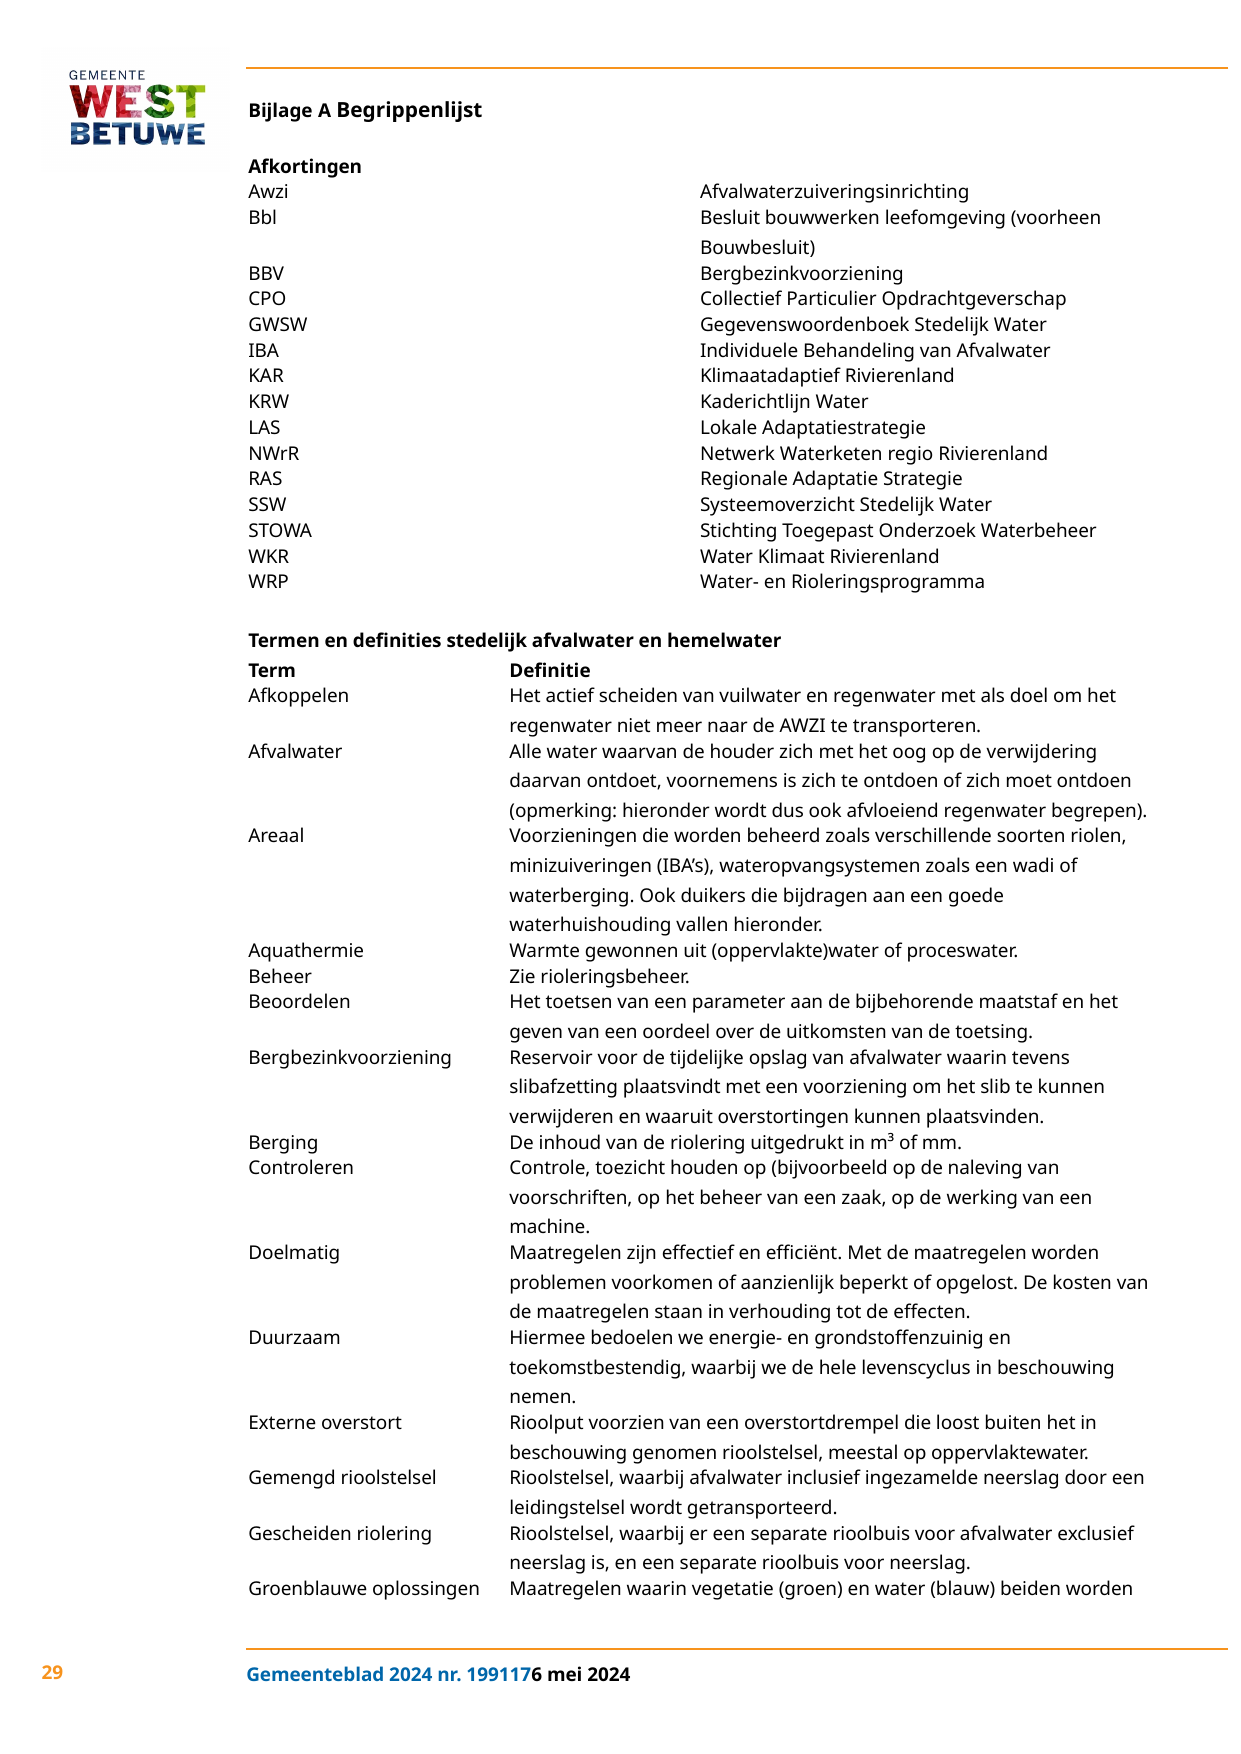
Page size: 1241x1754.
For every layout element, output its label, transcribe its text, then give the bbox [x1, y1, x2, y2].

table_cell SSW [248, 491, 700, 517]
table_cell Warmte gewonnen uit (oppervlakte)water of proceswater. [509, 937, 1152, 963]
table_cell Systeemoverzicht Stedelijk Water [700, 491, 1152, 517]
table_cell KRW [248, 389, 700, 414]
table_cell Bbl [248, 205, 700, 260]
table_cell WRP [248, 569, 700, 594]
table_cell De inhoud van de riolering uitgedrukt in m³ of mm. [509, 1129, 1152, 1154]
table_cell Duurzaam [248, 1324, 509, 1409]
table_cell Gegevenswoordenboek Stedelijk Water [700, 311, 1152, 337]
table_cell Afkoppelen [248, 683, 509, 738]
table_cell Zie rioleringsbeheer. [509, 963, 1152, 989]
table_cell Maatregelen zijn effectief en efficiënt. Met de maatregelen worden problemen voorkomen of aanzienlijk beperkt of opgelost. De kosten van de maatregelen staan in verhouding tot de effecten. [509, 1240, 1152, 1324]
table_cell Het toetsen van een parameter aan de bijbehorende maatstaf en het geven van een oordeel over de uitkomsten van de toetsing. [509, 989, 1152, 1044]
table_cell IBA [248, 337, 700, 363]
table_cell Het actief scheiden van vuilwater en regenwater met als doel om het regenwater niet meer naar de AWZI te transporteren. [509, 683, 1152, 738]
table_cell Afvalwaterzuiveringsinrichting [700, 179, 1152, 204]
table_cell Rioolstelsel, waarbij afvalwater inclusief ingezamelde neerslag door een leidingstelsel wordt getransporteerd. [509, 1465, 1152, 1520]
table_cell Bergbezinkvoorziening [700, 260, 1152, 286]
table_cell Gescheiden riolering [248, 1520, 509, 1575]
text Bijlage A Begrippenlijst [248, 95, 1152, 123]
table_header Afkortingen [248, 153, 1152, 179]
table_cell Awzi [248, 179, 700, 204]
table_cell Water Klimaat Rivierenland [700, 543, 1152, 568]
table_cell Netwerk Waterketen regio Rivierenland [700, 440, 1152, 466]
table_cell Alle water waarvan de houder zich met het oog op de verwijdering daarvan ontdoet, voornemens is zich te ontdoen of zich moet ontdoen (opmerking: hieronder wordt dus ook afvloeiend regenwater begrepen). [509, 738, 1152, 823]
text Termen en definities stedelijk afvalwater en hemelwater [248, 627, 1152, 653]
table_cell GWSW [248, 311, 700, 337]
table_cell KAR [248, 363, 700, 388]
table_cell Externe overstort [248, 1409, 509, 1464]
table_cell Lokale Adaptatiestrategie [700, 414, 1152, 440]
table_cell Stichting Toegepast Onderzoek Waterbeheer [700, 517, 1152, 543]
table_cell Hiermee bedoelen we energie- en grondstoffenzuinig en toekomstbestendig, waarbij we de hele levenscyclus in beschouwing nemen. [509, 1324, 1152, 1409]
table_cell CPO [248, 286, 700, 311]
table_cell Controle, toezicht houden op (bijvoorbeeld op de naleving van voorschriften, op het beheer van een zaak, op de werking van een machine. [509, 1155, 1152, 1239]
table_cell Water- en Rioleringsprogramma [700, 569, 1152, 594]
table_cell Besluit bouwwerken leefomgeving (voorheen Bouwbesluit) [700, 205, 1152, 260]
table_cell Doelmatig [248, 1240, 509, 1324]
table_cell Kaderichtlijn Water [700, 389, 1152, 414]
table_cell Reservoir voor de tijdelijke opslag van afvalwater waarin tevens slibafzetting plaatsvindt met een voorziening om het slib te kunnen verwijderen en waaruit overstortingen kunnen plaatsvinden. [509, 1044, 1152, 1129]
table_header Term [248, 657, 509, 682]
table_cell Maatregelen waarin vegetatie (groen) en water (blauw) beiden worden [509, 1575, 1152, 1601]
table_cell Voorzieningen die worden beheerd zoals verschillende soorten riolen, minizuiveringen (IBA’s), wateropvangsystemen zoals een wadi of waterberging. Ook duikers die bijdragen aan een goede waterhuishouding vallen hieronder. [509, 823, 1152, 937]
table_cell WKR [248, 543, 700, 568]
table_cell BBV [248, 260, 700, 286]
table_cell Regionale Adaptatie Strategie [700, 466, 1152, 491]
table_cell Bergbezinkvoorziening [248, 1044, 509, 1129]
table_cell Berging [248, 1129, 509, 1154]
table_cell NWrR [248, 440, 700, 466]
table_cell Controleren [248, 1155, 509, 1239]
table_cell RAS [248, 466, 700, 491]
table_cell Klimaatadaptief Rivierenland [700, 363, 1152, 388]
table_cell Individuele Behandeling van Afvalwater [700, 337, 1152, 363]
table_cell Areaal [248, 823, 509, 937]
table_cell Groenblauwe oplossingen [248, 1575, 509, 1601]
table_cell Rioolput voorzien van een overstortdrempel die loost buiten het in beschouwing genomen rioolstelsel, meestal op oppervlaktewater. [509, 1409, 1152, 1464]
table_cell Collectief Particulier Opdrachtgeverschap [700, 286, 1152, 311]
table_cell Beoordelen [248, 989, 509, 1044]
table_cell Aquathermie [248, 937, 509, 963]
table_header Definitie [509, 657, 1152, 682]
table_cell STOWA [248, 517, 700, 543]
table_cell Beheer [248, 963, 509, 989]
picture [41, 47, 231, 172]
table_cell Rioolstelsel, waarbij er een separate rioolbuis voor afvalwater exclusief neerslag is, en een separate rioolbuis voor neerslag. [509, 1520, 1152, 1575]
table_cell Gemengd rioolstelsel [248, 1465, 509, 1520]
table_cell LAS [248, 414, 700, 440]
table_cell Afvalwater [248, 738, 509, 823]
